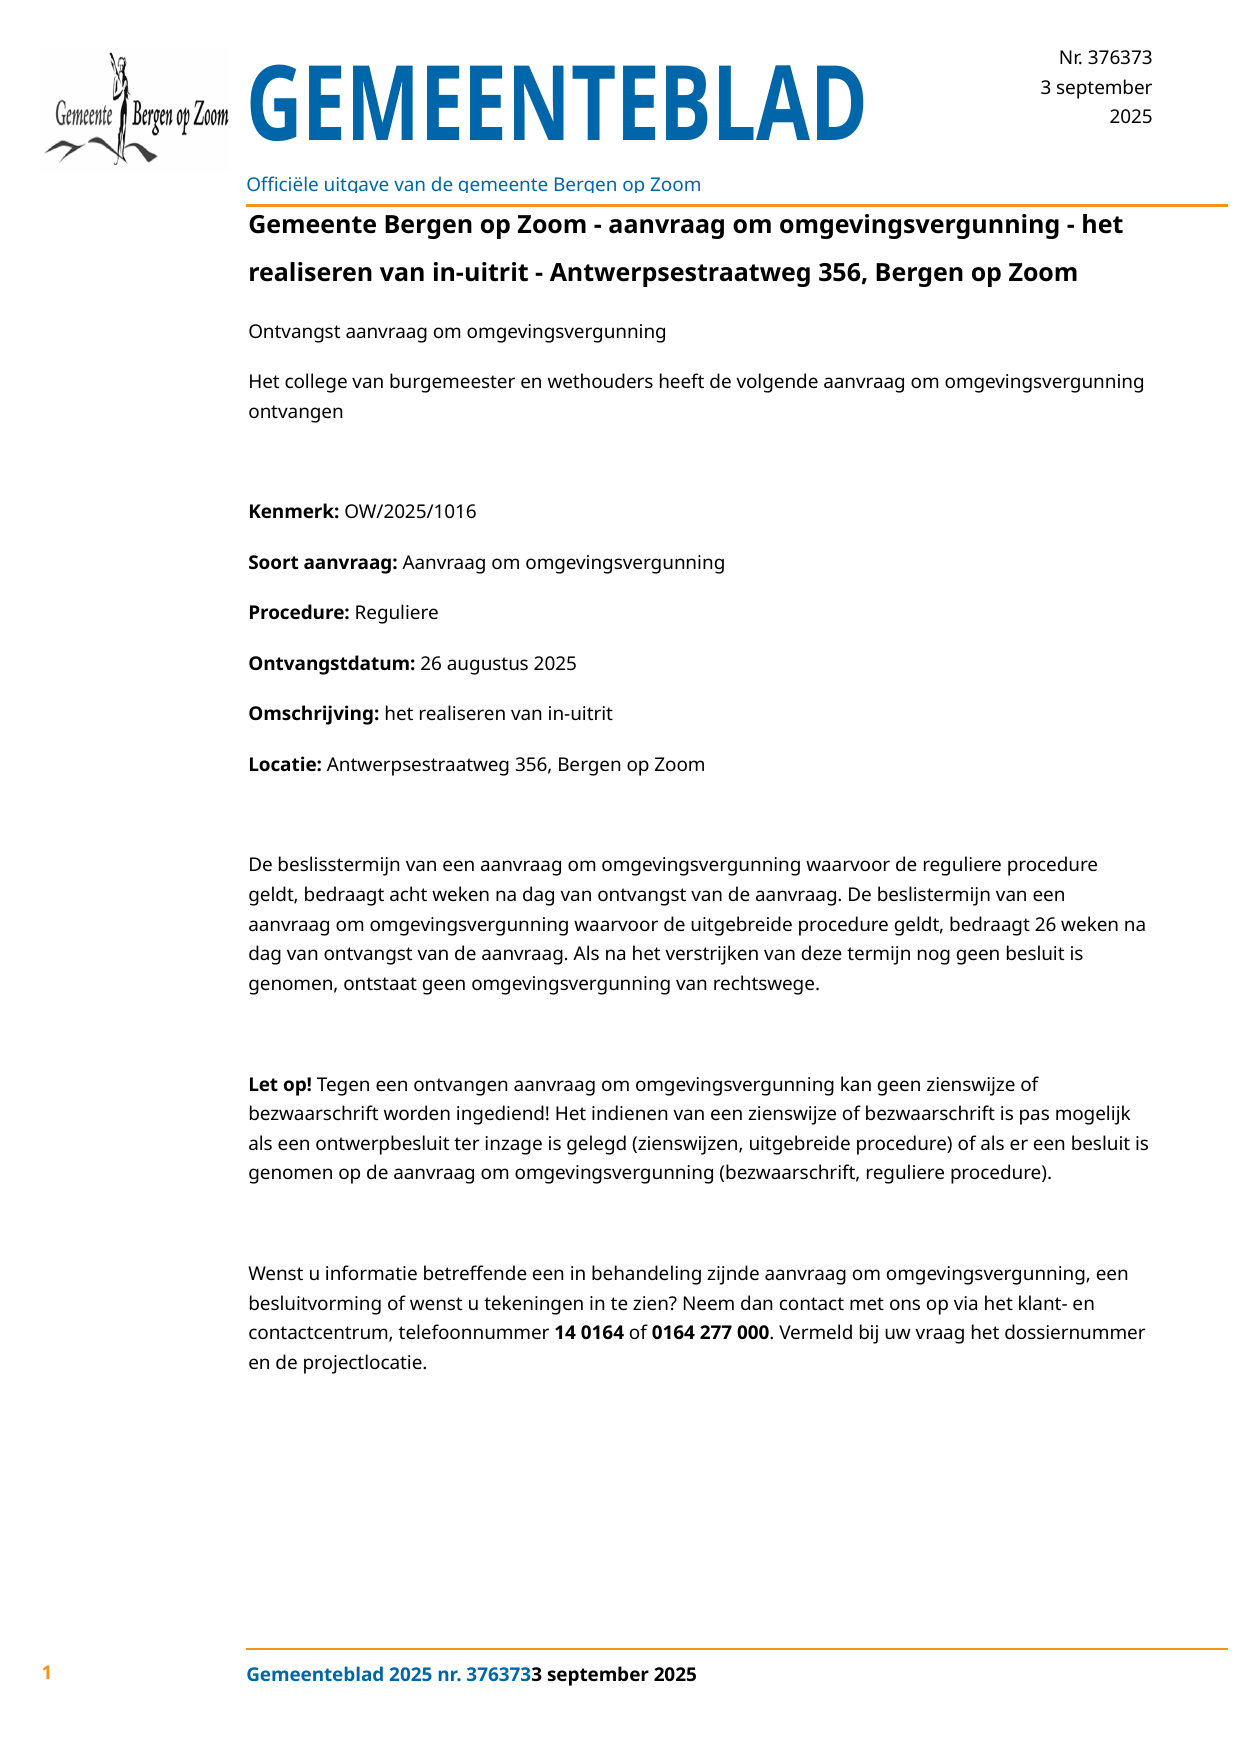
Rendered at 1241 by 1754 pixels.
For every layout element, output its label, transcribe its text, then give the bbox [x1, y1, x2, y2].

text De beslisstermijn van een aanvraag om omgevingsvergunning waarvoor de reguliere procedure geldt, bedraagt acht weken na dag van ontvangst van de aanvraag. De beslistermijn van een aanvraag om omgevingsvergunning waarvoor de uitgebreide procedure geldt, bedraagt 26 weken na dag van ontvangst van de aanvraag. Als na het verstrijken van deze termijn nog geen besluit is genomen, ontstaat geen omgevingsvergunning van rechtswege. [248, 852, 1152, 996]
text Ontvangst aanvraag om omgevingsvergunning [248, 318, 1152, 344]
text Het college van burgemeester en wethouders heeft de volgende aanvraag om omgevingsvergunning ontvangen [248, 368, 1152, 424]
picture [41, 47, 231, 172]
text Let op! Tegen een ontvangen aanvraag om omgevingsvergunning kan geen zienswijze of bezwaarschrift worden ingediend! Het indienen van een zienswijze of bezwaarschrift is pas mogelijk als een ontwerpbesluit ter inzage is gelegd (zienswijzen, uitgebreide procedure) of als er een besluit is genomen op de aanvraag om omgevingsvergunning (bezwaarschrift, reguliere procedure). [248, 1071, 1152, 1185]
text Locatie: Antwerpsestraatweg 356, Bergen op Zoom [248, 751, 1152, 777]
text Soort aanvraag: Aanvraag om omgevingsvergunning [248, 549, 1152, 575]
text Ontvangstdatum: 26 augustus 2025 [248, 650, 1152, 676]
text Wenst u informatie betreffende een in behandeling zijnde aanvraag om omgevingsvergunning, een besluitvorming of wenst u tekeningen in te zien? Neem dan contact met ons op via het klant- en contactcentrum, telefoonnummer 14 0164 of 0164 277 000. Vermeld bij uw vraag het dossiernummer en de projectlocatie. [248, 1260, 1152, 1375]
text Omschrijving: het realiseren van in-uitrit [248, 700, 1152, 726]
text Procedure: Reguliere [248, 599, 1152, 625]
text Gemeente Bergen op Zoom - aanvraag om omgevingsvergunning - het realiseren van in-uitrit - Antwerpsestraatweg 356, Bergen op Zoom [248, 207, 1152, 288]
text Kenmerk: OW/2025/1016 [248, 499, 1152, 524]
